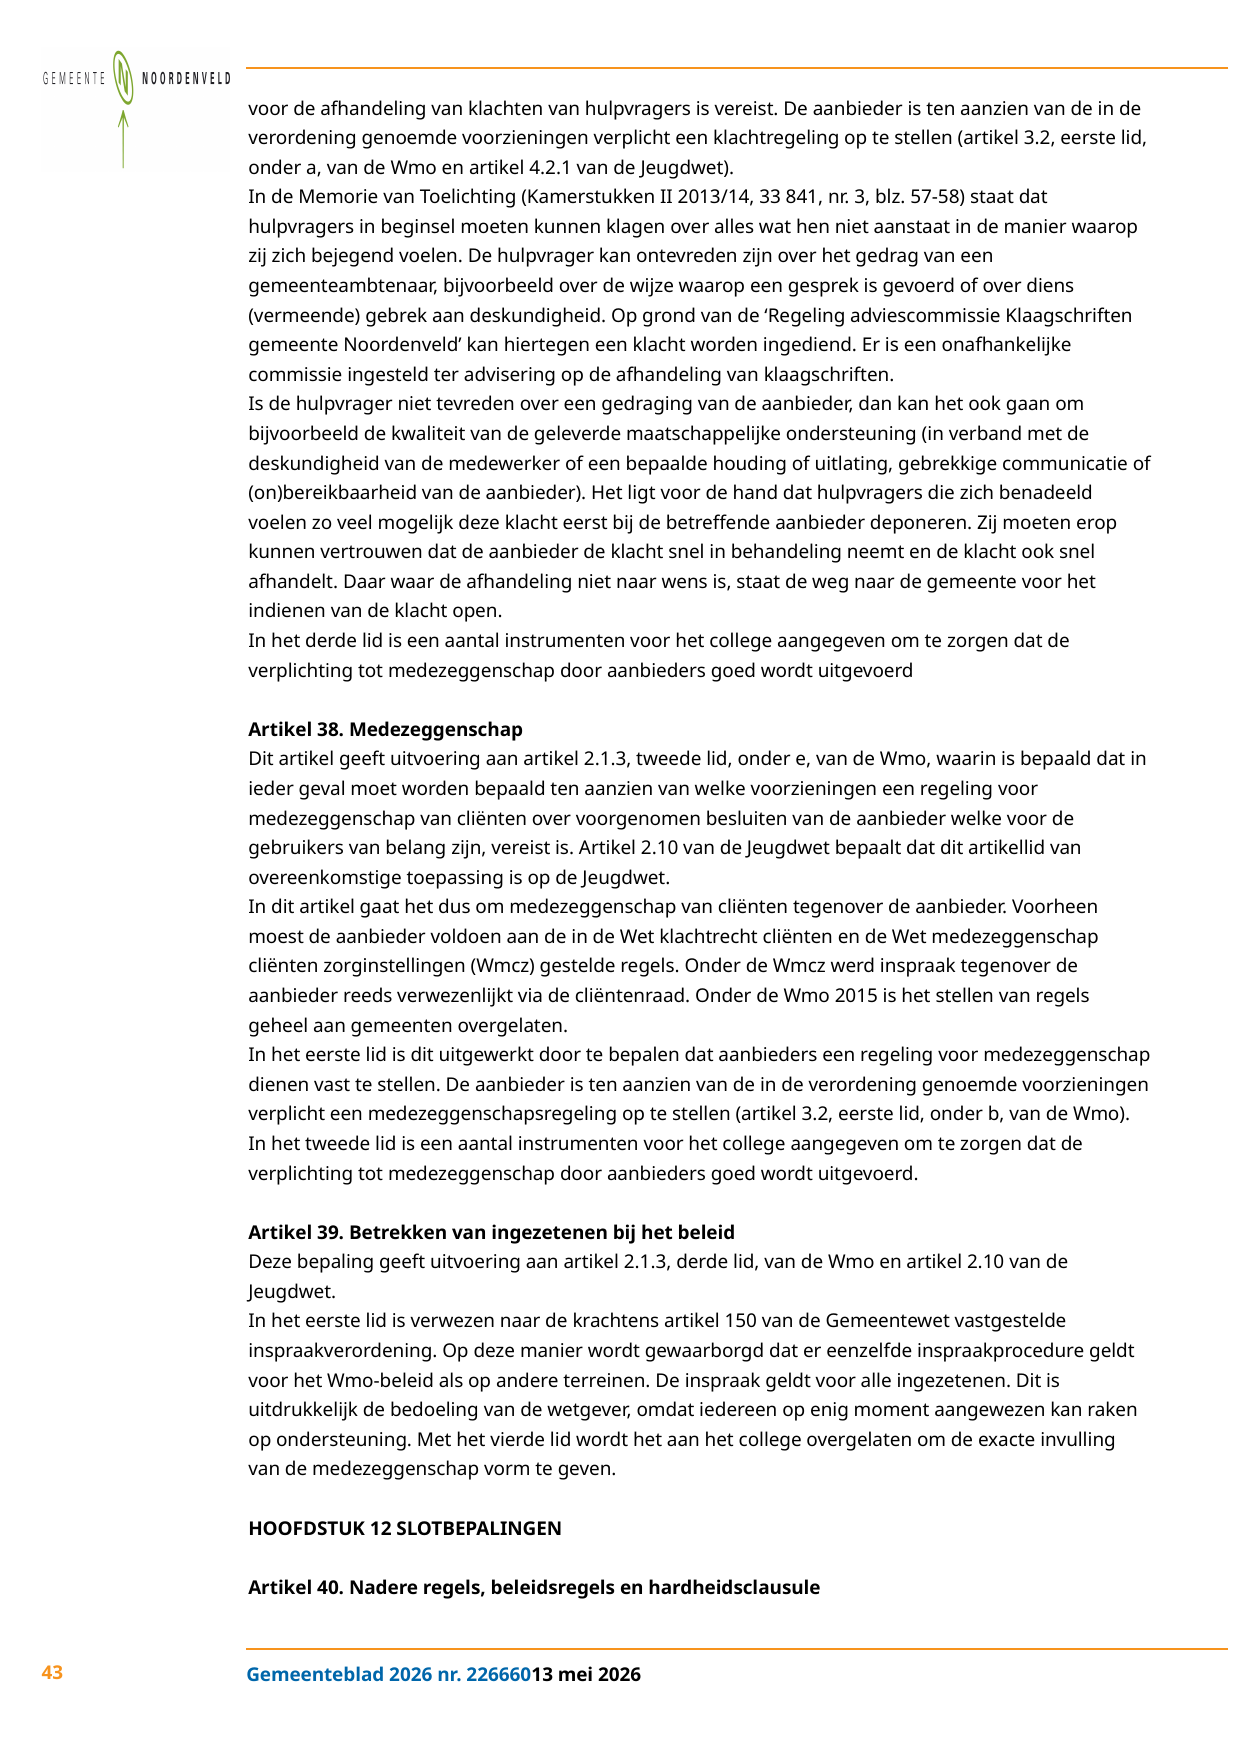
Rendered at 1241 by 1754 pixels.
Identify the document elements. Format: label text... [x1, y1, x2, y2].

picture [41, 47, 231, 172]
text In het eerste lid is dit uitgewerkt door te bepalen dat aanbieders een regeling voor medezeggenschap dienen vast te stellen. De aanbieder is ten aanzien van de in de verordening genoemde voorzieningen verplicht een medezeggenschapsregeling op te stellen (artikel 3.2, eerste lid, onder b, van de Wmo). [248, 1041, 1152, 1126]
text In het derde lid is een aantal instrumenten voor het college aangegeven om te zorgen dat de verplichting tot medezeggenschap door aanbieders goed wordt uitgevoerd [248, 627, 1152, 683]
text Artikel 38. Medezeggenschap [248, 716, 1152, 742]
text Deze bepaling geeft uitvoering aan artikel 2.1.3, derde lid, van de Wmo en artikel 2.10 van de Jeugdwet. [248, 1248, 1152, 1304]
text Dit artikel geeft uitvoering aan artikel 2.1.3, tweede lid, onder e, van de Wmo, waarin is bepaald dat in ieder geval moet worden bepaald ten aanzien van welke voorzieningen een regeling voor medezeggenschap van cliënten over voorgenomen besluiten van de aanbieder welke voor de gebruikers van belang zijn, vereist is. Artikel 2.10 van de Jeugdwet bepaalt dat dit artikellid van overeenkomstige toepassing is op de Jeugdwet. [248, 746, 1152, 890]
text In de Memorie van Toelichting (Kamerstukken II 2013/14, 33 841, nr. 3, blz. 57-58) staat dat hulpvragers in beginsel moeten kunnen klagen over alles wat hen niet aanstaat in de manier waarop zij zich bejegend voelen. De hulpvrager kan ontevreden zijn over het gedrag van een gemeenteambtenaar, bijvoorbeeld over de wijze waarop een gesprek is gevoerd of over diens (vermeende) gebrek aan deskundigheid. Op grond van de ‘Regeling adviescommissie Klaagschriften gemeente Noordenveld’ kan hiertegen een klacht worden ingediend. Er is een onafhankelijke commissie ingesteld ter advisering op de afhandeling van klaagschriften. [248, 183, 1152, 387]
text Artikel 40. Nadere regels, beleidsregels en hardheidsclausule [248, 1574, 1152, 1600]
text In het eerste lid is verwezen naar de krachtens artikel 150 van de Gemeentewet vastgestelde inspraakverordening. Op deze manier wordt gewaarborgd dat er eenzelfde inspraakprocedure geldt voor het Wmo-beleid als op andere terreinen. De inspraak geldt voor alle ingezetenen. Dit is uitdrukkelijk de bedoeling van de wetgever, omdat iedereen op enig moment aangewezen kan raken op ondersteuning. Met het vierde lid wordt het aan het college overgelaten om de exacte invulling van de medezeggenschap vorm te geven. [248, 1308, 1152, 1481]
text Is de hulpvrager niet tevreden over een gedraging van de aanbieder, dan kan het ook gaan om bijvoorbeeld de kwaliteit van de geleverde maatschappelijke ondersteuning (in verband met de deskundigheid van de medewerker of een bepaalde houding of uitlating, gebrekkige communicatie of (on)bereikbaarheid van de aanbieder). Het ligt voor de hand dat hulpvragers die zich benadeeld voelen zo veel mogelijk deze klacht eerst bij de betreffende aanbieder deponeren. Zij moeten erop kunnen vertrouwen dat de aanbieder de klacht snel in behandeling neemt en de klacht ook snel afhandelt. Daar waar de afhandeling niet naar wens is, staat de weg naar de gemeente voor het indienen van de klacht open. [248, 391, 1152, 623]
text In het tweede lid is een aantal instrumenten voor het college aangegeven om te zorgen dat de verplichting tot medezeggenschap door aanbieders goed wordt uitgevoerd. [248, 1130, 1152, 1186]
text HOOFDSTUK 12 SLOTBEPALINGEN [248, 1515, 1152, 1541]
text voor de afhandeling van klachten van hulpvragers is vereist. De aanbieder is ten aanzien van de in de verordening genoemde voorzieningen verplicht een klachtregeling op te stellen (artikel 3.2, eerste lid, onder a, van de Wmo en artikel 4.2.1 van de Jeugdwet). [248, 95, 1152, 180]
text Artikel 39. Betrekken van ingezetenen bij het beleid [248, 1219, 1152, 1245]
text In dit artikel gaat het dus om medezeggenschap van cliënten tegenover de aanbieder. Voorheen moest de aanbieder voldoen aan de in de Wet klachtrecht cliënten en de Wet medezeggenschap cliënten zorginstellingen (Wmcz) gestelde regels. Onder de Wmcz werd inspraak tegenover de aanbieder reeds verwezenlijkt via de cliëntenraad. Onder de Wmo 2015 is het stellen van regels geheel aan gemeenten overgelaten. [248, 893, 1152, 1038]
